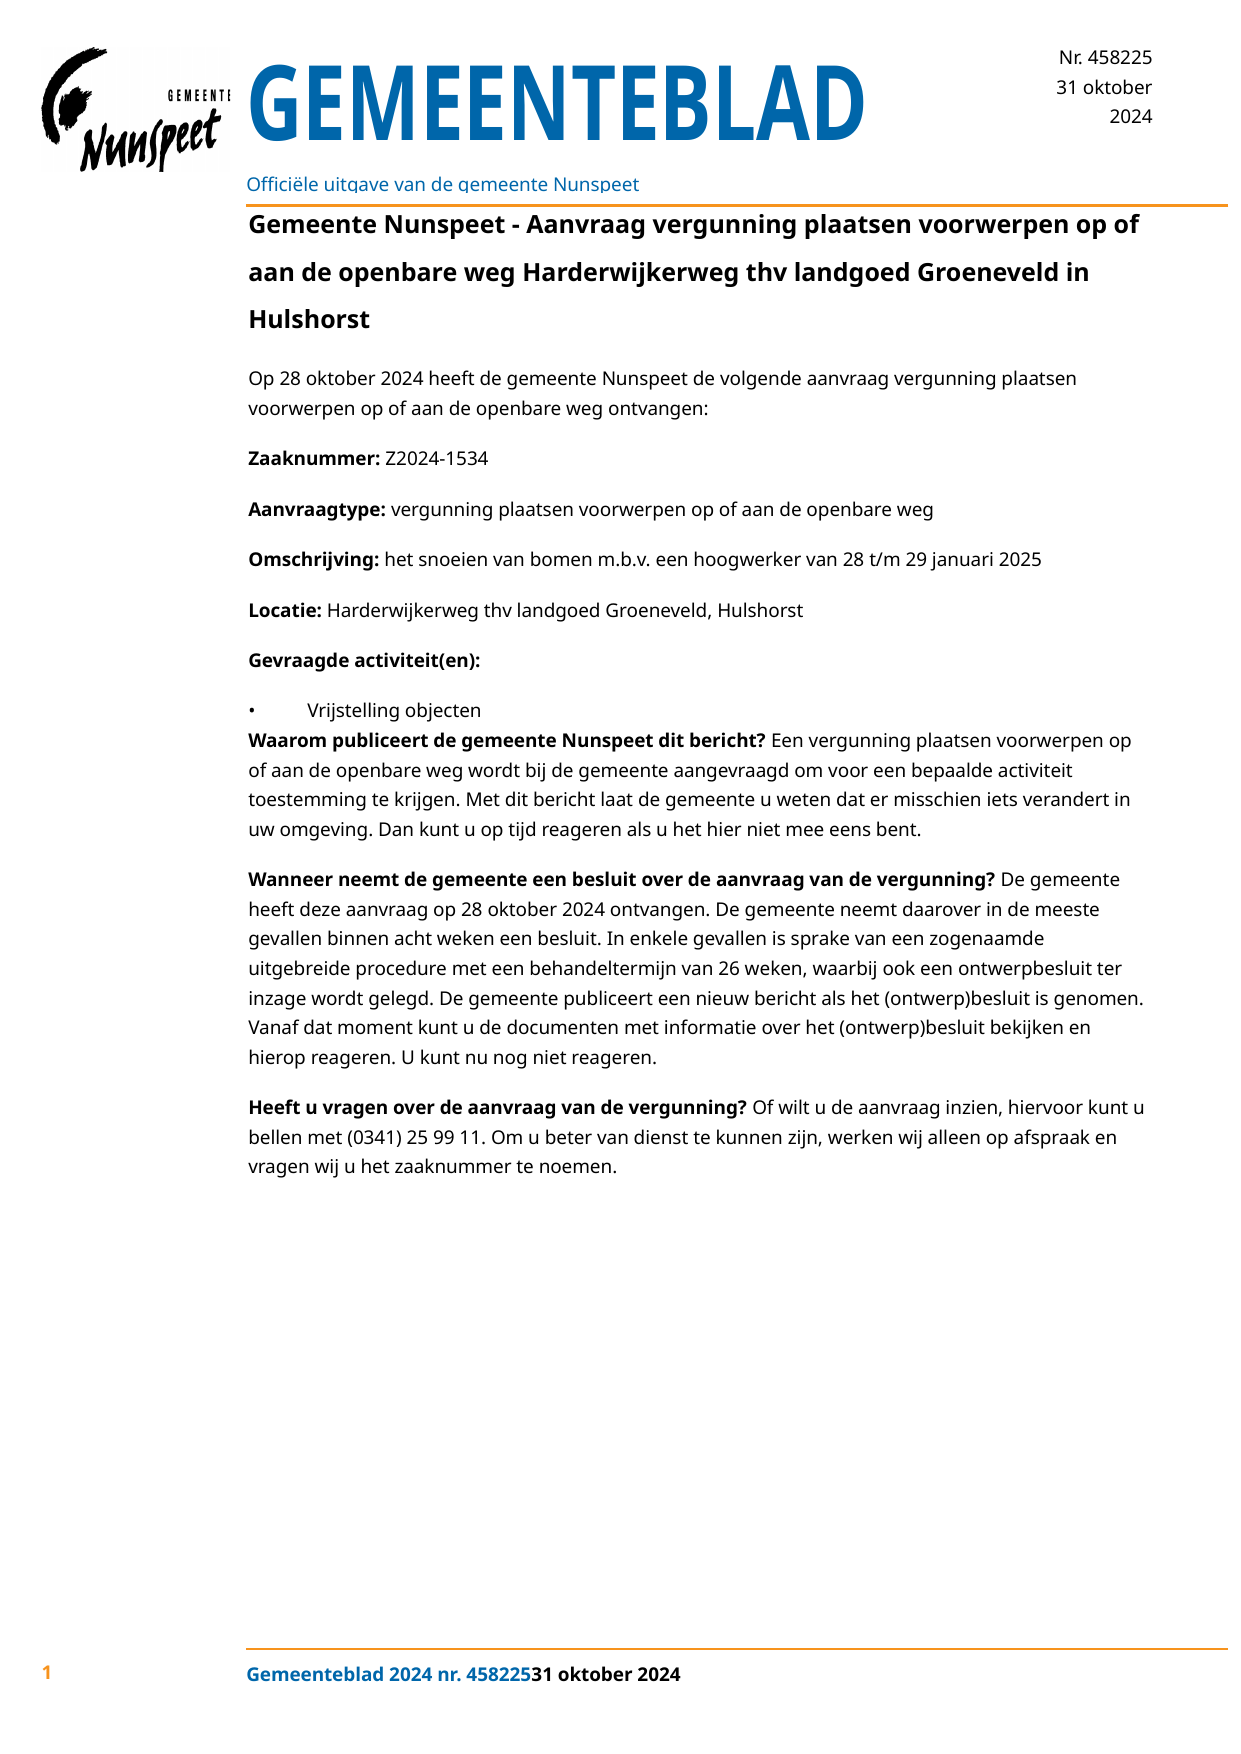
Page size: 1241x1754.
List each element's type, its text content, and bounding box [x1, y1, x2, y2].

text Aanvraagtype: vergunning plaatsen voorwerpen op of aan de openbare weg [248, 496, 1152, 522]
picture [41, 47, 231, 172]
text Gevraagde activiteit(en): [248, 647, 1152, 673]
text Zaaknummer: Z2024-1534 [248, 446, 1152, 471]
text Gemeente Nunspeet - Aanvraag vergunning plaatsen voorwerpen op of aan de openbare weg Harderwijkerweg thv landgoed Groeneveld in Hulshorst [248, 207, 1152, 336]
text Op 28 oktober 2024 heeft de gemeente Nunspeet de volgende aanvraag vergunning plaatsen voorwerpen op of aan de openbare weg ontvangen: [248, 366, 1152, 421]
list Vrijstelling objecten [248, 698, 1152, 723]
text Wanneer neemt de gemeente een besluit over de aanvraag van de vergunning? De gemeente heeft deze aanvraag op 28 oktober 2024 ontvangen. De gemeente neemt daarover in de meeste gevallen binnen acht weken een besluit. In enkele gevallen is sprake van een zogenaamde uitgebreide procedure met een behandeltermijn van 26 weken, waarbij ook een ontwerpbesluit ter inzage wordt gelegd. De gemeente publiceert een nieuw bericht als het (ontwerp)besluit is genomen. Vanaf dat moment kunt u de documenten met informatie over het (ontwerp)besluit bekijken en hierop reageren. U kunt nu nog niet reageren. [248, 866, 1152, 1069]
text Omschrijving: het snoeien van bomen m.b.v. een hoogwerker van 28 t/m 29 januari 2025 [248, 546, 1152, 572]
text Heeft u vragen over de aanvraag van de vergunning? Of wilt u de aanvraag inzien, hiervoor kunt u bellen met (0341) 25 99 11. Om u beter van dienst te kunnen zijn, werken wij alleen op afspraak en vragen wij u het zaaknummer te noemen. [248, 1094, 1152, 1179]
text Waarom publiceert de gemeente Nunspeet dit bericht? Een vergunning plaatsen voorwerpen op of aan de openbare weg wordt bij de gemeente aangevraagd om voor een bepaalde activiteit toestemming te krijgen. Met dit bericht laat de gemeente u weten dat er misschien iets verandert in uw omgeving. Dan kunt u op tijd reageren als u het hier niet mee eens bent. [248, 727, 1152, 842]
text Locatie: Harderwijkerweg thv landgoed Groeneveld, Hulshorst [248, 597, 1152, 622]
